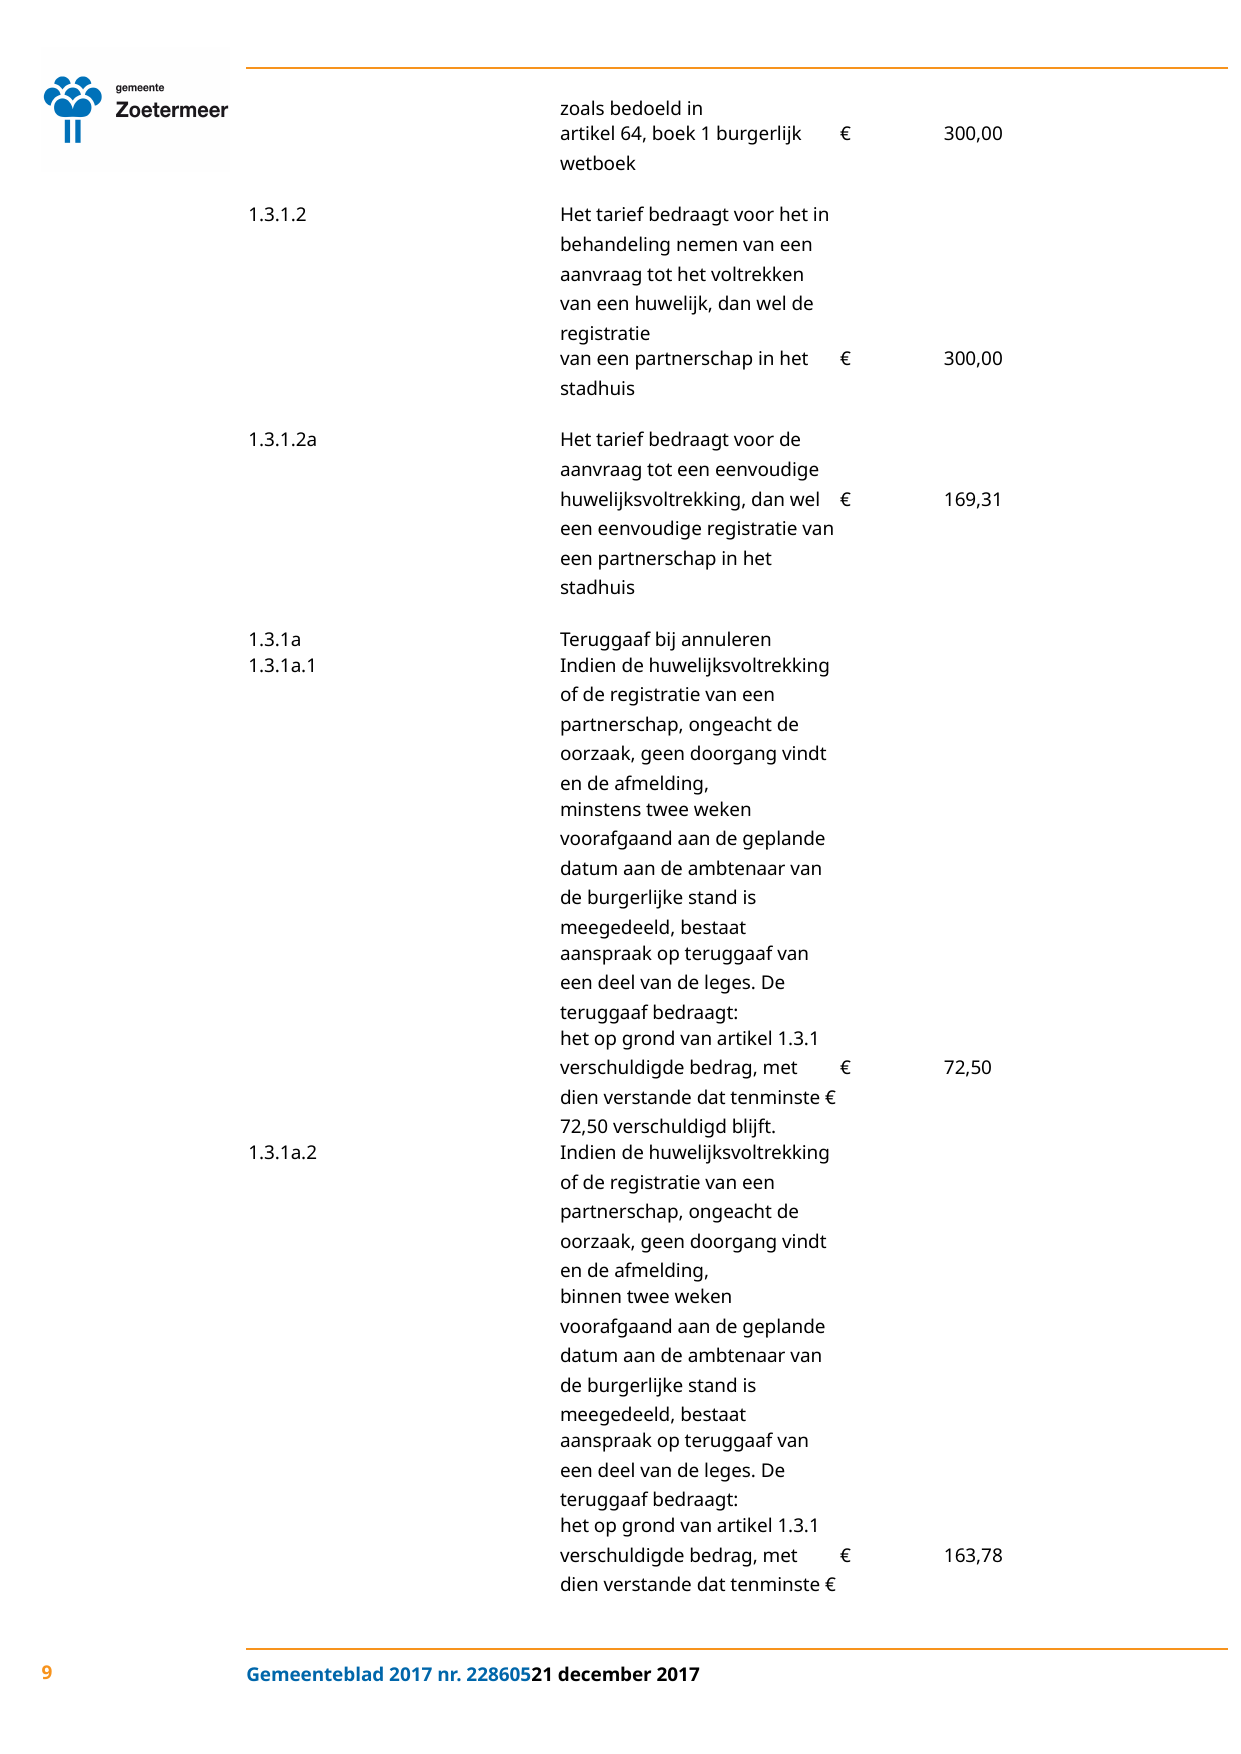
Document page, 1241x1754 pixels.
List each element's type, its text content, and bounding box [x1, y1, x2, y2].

table_cell [840, 796, 944, 940]
table_cell [248, 401, 560, 427]
table_cell € [840, 121, 944, 176]
table_cell [944, 1283, 1048, 1427]
table_cell [560, 176, 840, 202]
table_cell [248, 1283, 560, 1427]
table_cell [840, 600, 944, 626]
table_cell [944, 401, 1048, 427]
table_cell [248, 1025, 560, 1139]
table_cell [944, 202, 1048, 346]
table_cell zoals bedoeld in [560, 95, 840, 121]
table_cell 1.3.1a.1 [248, 652, 560, 796]
table_cell € [840, 1512, 944, 1597]
table_cell [944, 940, 1048, 1025]
table_cell € [840, 427, 944, 600]
table_cell € [840, 346, 944, 401]
table_cell Teruggaaf bij annuleren [560, 626, 840, 652]
table_cell 1.3.1.2a [248, 427, 560, 600]
table_cell [248, 940, 560, 1025]
table_cell 72,50 [944, 1025, 1048, 1139]
table_cell [248, 1512, 560, 1597]
table_cell [944, 796, 1048, 940]
table_cell [248, 600, 560, 626]
table_cell 163,78 [944, 1512, 1048, 1597]
table_cell [944, 1428, 1048, 1512]
table_cell binnen twee weken voorafgaand aan de geplande datum aan de ambtenaar van de burgerlijke stand is meegedeeld, bestaat [560, 1283, 840, 1427]
picture [41, 47, 231, 172]
table_cell [248, 121, 560, 176]
table_cell [840, 176, 944, 202]
table_cell [840, 652, 944, 796]
table_cell 300,00 [944, 121, 1048, 176]
table_cell Indien de huwelijksvoltrekking of de registratie van een partnerschap, ongeacht de oorzaak, geen doorgang vindt en de afmelding, [560, 1139, 840, 1283]
table_cell Indien de huwelijksvoltrekking of de registratie van een partnerschap, ongeacht de oorzaak, geen doorgang vindt en de afmelding, [560, 652, 840, 796]
table_cell [248, 796, 560, 940]
table_cell 300,00 [944, 346, 1048, 401]
table_cell [840, 940, 944, 1025]
table_cell [944, 95, 1048, 121]
table_cell minstens twee weken voorafgaand aan de geplande datum aan de ambtenaar van de burgerlijke stand is meegedeeld, bestaat [560, 796, 840, 940]
table_cell [840, 1139, 944, 1283]
table_cell van een partnerschap in het stadhuis [560, 346, 840, 401]
table_cell artikel 64, boek 1 burgerlijk wetboek [560, 121, 840, 176]
table_cell 1.3.1a.2 [248, 1139, 560, 1283]
table_cell [840, 1428, 944, 1512]
table_cell Het tarief bedraagt voor de aanvraag tot een eenvoudige huwelijksvoltrekking, dan wel een eenvoudige registratie van een partnerschap in het stadhuis [560, 427, 840, 600]
table_cell het op grond van artikel 1.3.1 verschuldigde bedrag, met dien verstande dat tenminste € [560, 1512, 840, 1597]
table_cell [944, 1139, 1048, 1283]
table_cell [944, 176, 1048, 202]
table_cell [840, 202, 944, 346]
table_cell [944, 600, 1048, 626]
table_cell [560, 600, 840, 626]
table_cell € [840, 1025, 944, 1139]
table_cell [944, 626, 1048, 652]
table_cell [840, 1283, 944, 1427]
table_cell Het tarief bedraagt voor het in behandeling nemen van een aanvraag tot het voltrekken van een huwelijk, dan wel de registratie [560, 202, 840, 346]
table_cell [248, 176, 560, 202]
table_cell aanspraak op teruggaaf van een deel van de leges. De teruggaaf bedraagt: [560, 940, 840, 1025]
table_cell [248, 1428, 560, 1512]
table_cell [840, 95, 944, 121]
table_cell [944, 652, 1048, 796]
table_cell [560, 401, 840, 427]
table_cell 169,31 [944, 427, 1048, 600]
table_cell [248, 346, 560, 401]
table_cell het op grond van artikel 1.3.1 verschuldigde bedrag, met dien verstande dat tenminste € 72,50 verschuldigd blijft. [560, 1025, 840, 1139]
table_cell [840, 626, 944, 652]
table_cell [248, 95, 560, 121]
table_cell 1.3.1.2 [248, 202, 560, 346]
table_cell aanspraak op teruggaaf van een deel van de leges. De teruggaaf bedraagt: [560, 1428, 840, 1512]
table_cell 1.3.1a [248, 626, 560, 652]
table_cell [840, 401, 944, 427]
